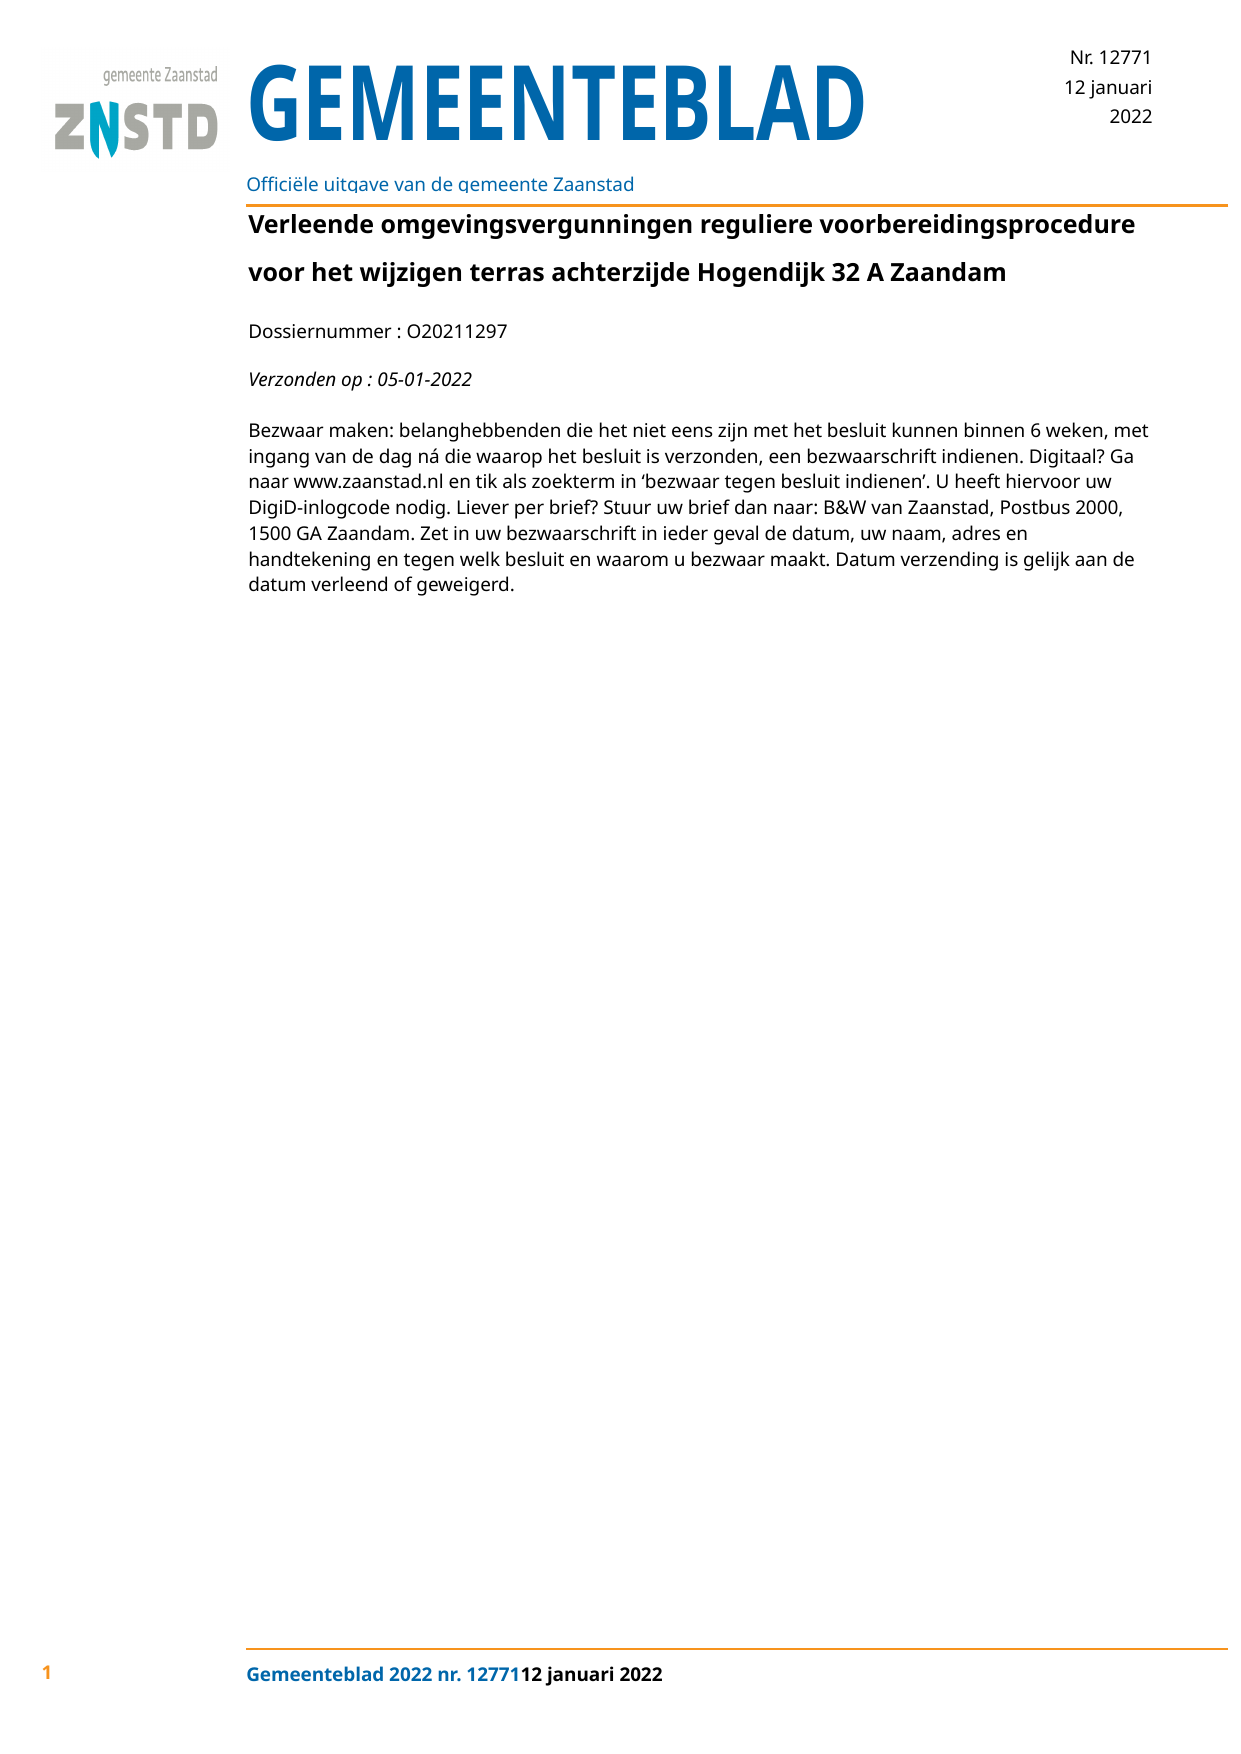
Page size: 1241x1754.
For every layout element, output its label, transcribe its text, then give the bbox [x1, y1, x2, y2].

picture [41, 47, 231, 172]
text Verleende omgevingsvergunningen reguliere voorbereidingsprocedure voor het wijzigen terras achterzijde Hogendijk 32 A Zaandam [248, 207, 1152, 288]
text Verzonden op : 05-01-2022 [248, 366, 1152, 391]
text Dossiernummer : O20211297 [248, 318, 1152, 344]
text Bezwaar maken: belanghebbenden die het niet eens zijn met het besluit kunnen binnen 6 weken, met ingang van de dag ná die waarop het besluit is verzonden, een bezwaarschrift indienen. Digitaal? Ga naar www.zaanstad.nl en tik als zoekterm in ‘bezwaar tegen besluit indienen’. U heeft hiervoor uw DigiD-inlogcode nodig. Liever per brief? Stuur uw brief dan naar: B&W van Zaanstad, Postbus 2000, 1500 GA Zaandam. Zet in uw bezwaarschrift in ieder geval de datum, uw naam, adres en handtekening en tegen welk besluit en waarom u bezwaar maakt. Datum verzending is gelijk aan de datum verleend of geweigerd. [248, 417, 1152, 597]
